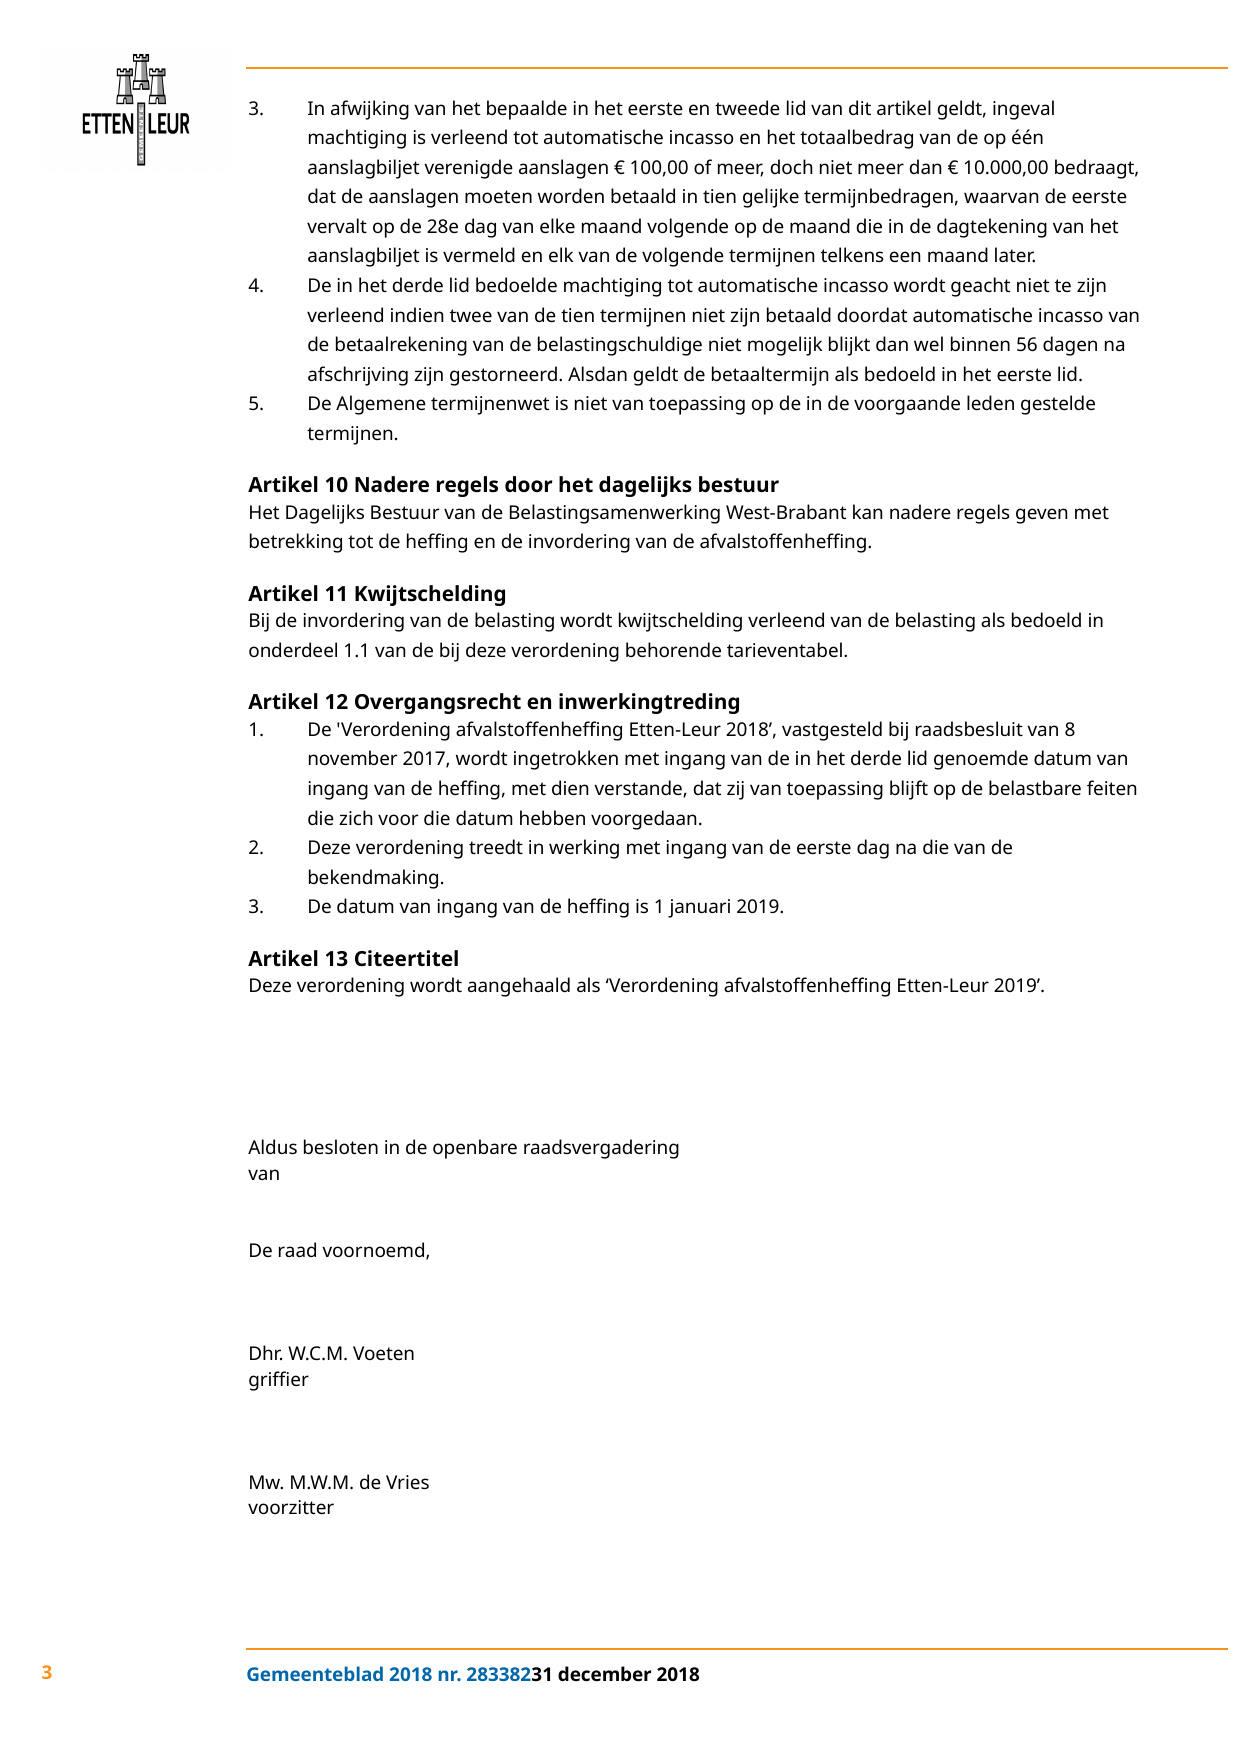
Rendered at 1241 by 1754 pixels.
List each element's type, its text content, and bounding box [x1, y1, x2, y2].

text griffier [248, 1366, 1152, 1392]
text Artikel 12 Overgangsrecht en inwerkingtreding [248, 687, 1152, 716]
text De raad voornoemd, [248, 1237, 1152, 1263]
text voorzitter [248, 1494, 1152, 1520]
text Deze verordening wordt aangehaald als ‘Verordening afvalstoffenheffing Etten-Leur 2019’. [248, 972, 1152, 998]
picture [41, 47, 231, 172]
text Artikel 13 Citeertitel [248, 944, 1152, 972]
list De in het derde lid bedoelde machtiging tot automatische incasso wordt geacht niet te zijn verleend indien twee van de tien termijnen niet zijn betaald doordat automatische incasso van de betaalrekening van de belastingschuldige niet mogelijk blijkt dan wel binnen 56 dagen na afschrijving zijn gestorneerd. Alsdan geldt de betaaltermijn als bedoeld in het eerste lid. [248, 272, 1152, 387]
text van [248, 1160, 1152, 1186]
text Artikel 10 Nadere regels door het dagelijks bestuur [248, 471, 1152, 499]
text Aldus besloten in de openbare raadsvergadering [248, 1134, 1152, 1160]
list De Algemene termijnenwet is niet van toepassing op de in de voorgaande leden gestelde termijnen. [248, 391, 1152, 446]
text Het Dagelijks Bestuur van de Belastingsamenwerking West-Brabant kan nadere regels geven met betrekking tot de heffing en de invordering van de afvalstoffenheffing. [248, 499, 1152, 554]
list De datum van ingang van de heffing is 1 januari 2019. [248, 893, 1152, 919]
list De 'Verordening afvalstoffenheffing Etten-Leur 2018’, vastgesteld bij raadsbesluit van 8 november 2017, wordt ingetrokken met ingang van de in het derde lid genoemde datum van ingang van de heffing, met dien verstande, dat zij van toepassing blijft op de belastbare feiten die zich voor die datum hebben voorgedaan. [248, 716, 1152, 830]
text Bij de invordering van de belasting wordt kwijtschelding verleend van de belasting als bedoeld in onderdeel 1.1 van de bij deze verordening behorende tarieventabel. [248, 607, 1152, 663]
text Artikel 11 Kwijtschelding [248, 579, 1152, 607]
list In afwijking van het bepaalde in het eerste en tweede lid van dit artikel geldt, ingeval machtiging is verleend tot automatische incasso en het totaalbedrag van de op één aanslagbiljet verenigde aanslagen € 100,00 of meer, doch niet meer dan € 10.000,00 bedraagt, dat de aanslagen moeten worden betaald in tien gelijke termijnbedragen, waarvan de eerste vervalt op de 28e dag van elke maand volgende op de maand die in de dagtekening van het aanslagbiljet is vermeld en elk van de volgende termijnen telkens een maand later. [248, 95, 1152, 268]
text Dhr. W.C.M. Voeten [248, 1340, 1152, 1366]
list Deze verordening treedt in werking met ingang van de eerste dag na die van de bekendmaking. [248, 834, 1152, 889]
text Mw. M.W.M. de Vries [248, 1469, 1152, 1494]
